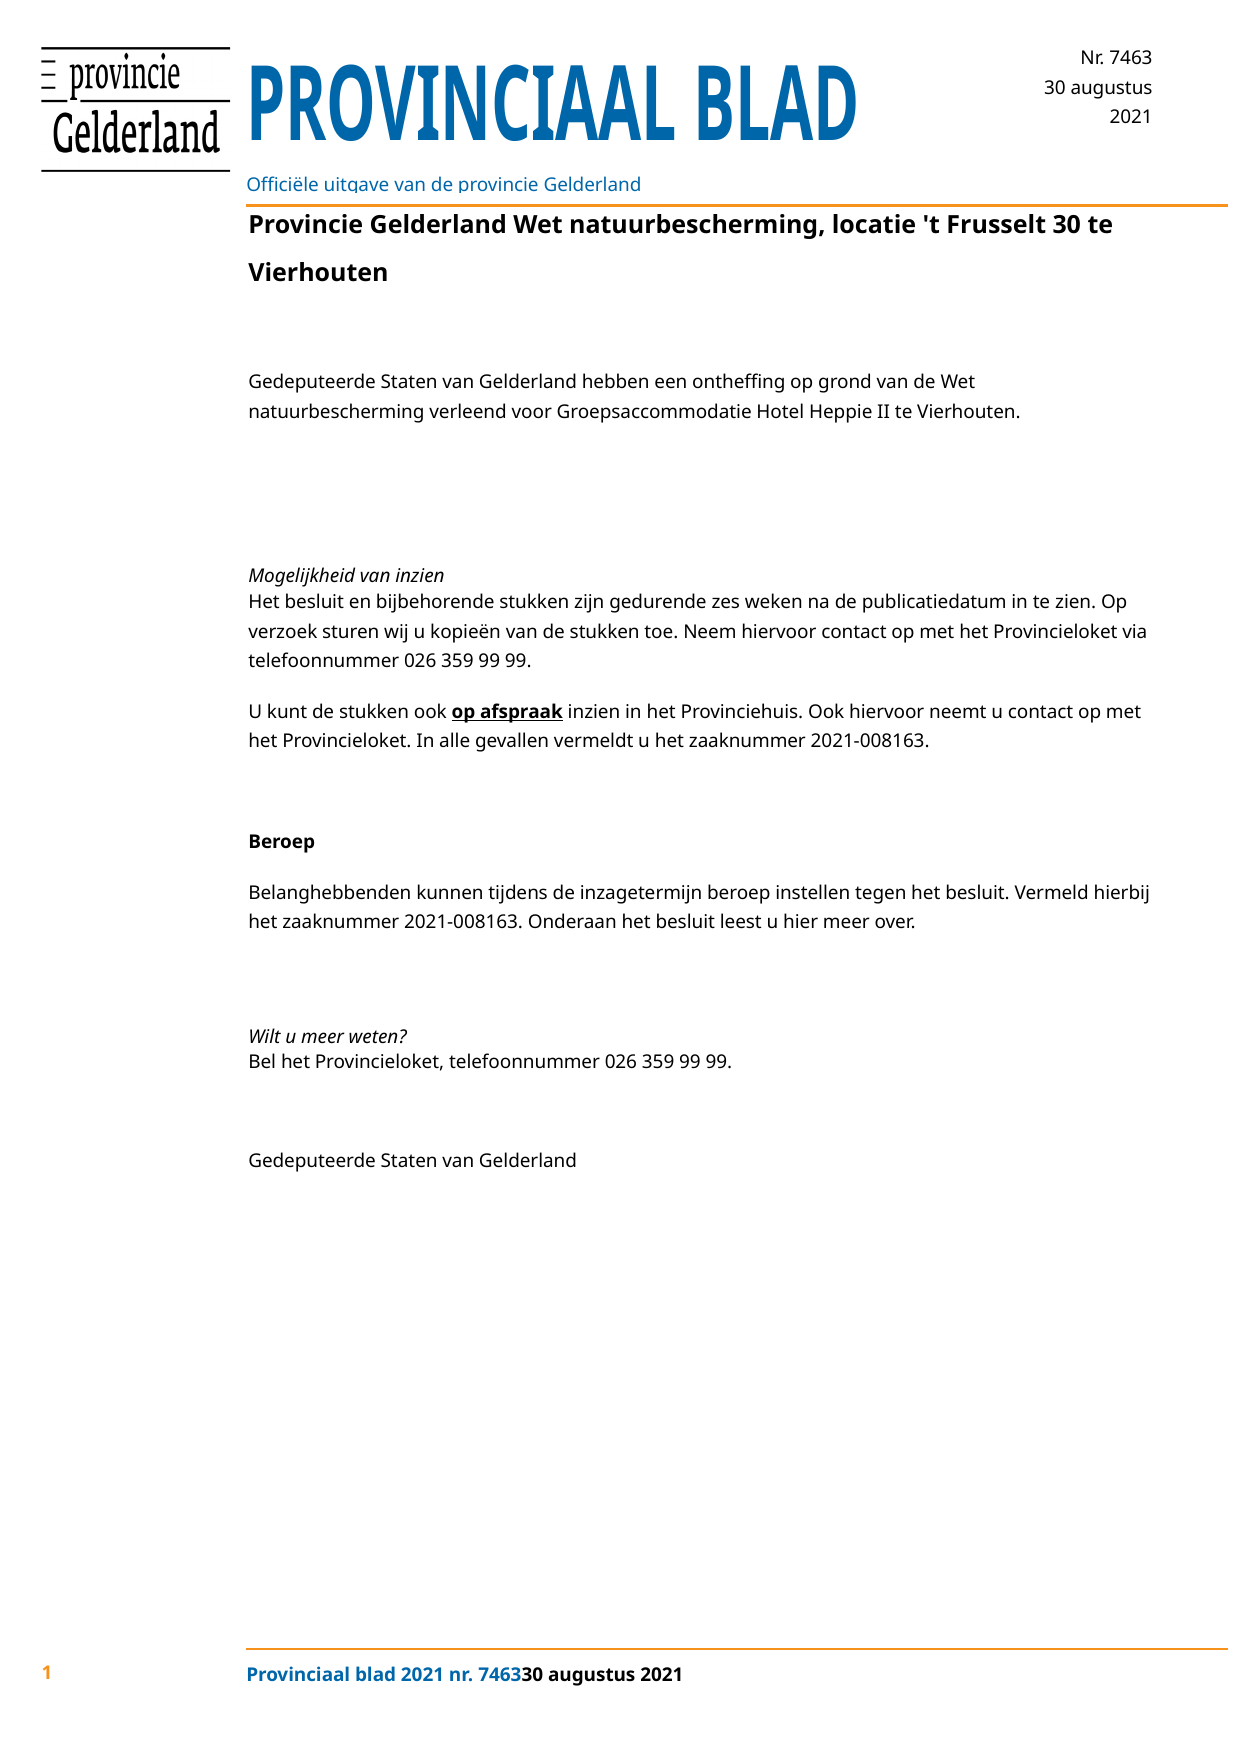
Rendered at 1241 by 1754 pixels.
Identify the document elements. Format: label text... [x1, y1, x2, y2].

text Wilt u meer weten? [248, 1023, 1152, 1048]
text Het besluit en bijbehorende stukken zijn gedurende zes weken na de publicatiedatum in te zien. Op verzoek sturen wij u kopieën van de stukken toe. Neem hiervoor contact op met het Provincieloket via telefoonnummer 026 359 99 99. [248, 588, 1152, 673]
text U kunt de stukken ook op afspraak inzien in het Provinciehuis. Ook hiervoor neemt u contact op met het Provincieloket. In alle gevallen vermeldt u het zaaknummer 2021-008163. [248, 698, 1152, 753]
text Gedeputeerde Staten van Gelderland hebben een ontheffing op grond van de Wet natuurbescherming verleend voor Groepsaccommodatie Hotel Heppie II te Vierhouten. [248, 368, 1152, 424]
text Provincie Gelderland Wet natuurbescherming, locatie 't Frusselt 30 te Vierhouten [248, 207, 1152, 288]
text Beroep [248, 828, 1152, 854]
text Bel het Provincieloket, telefoonnummer 026 359 99 99. [248, 1048, 1152, 1074]
text Mogelijkheid van inzien [248, 563, 1152, 588]
text Belanghebbenden kunnen tijdens de inzagetermijn beroep instellen tegen het besluit. Vermeld hierbij het zaaknummer 2021-008163. Onderaan het besluit leest u hier meer over. [248, 879, 1152, 934]
picture [41, 47, 231, 172]
text Gedeputeerde Staten van Gelderland [248, 1147, 1152, 1172]
